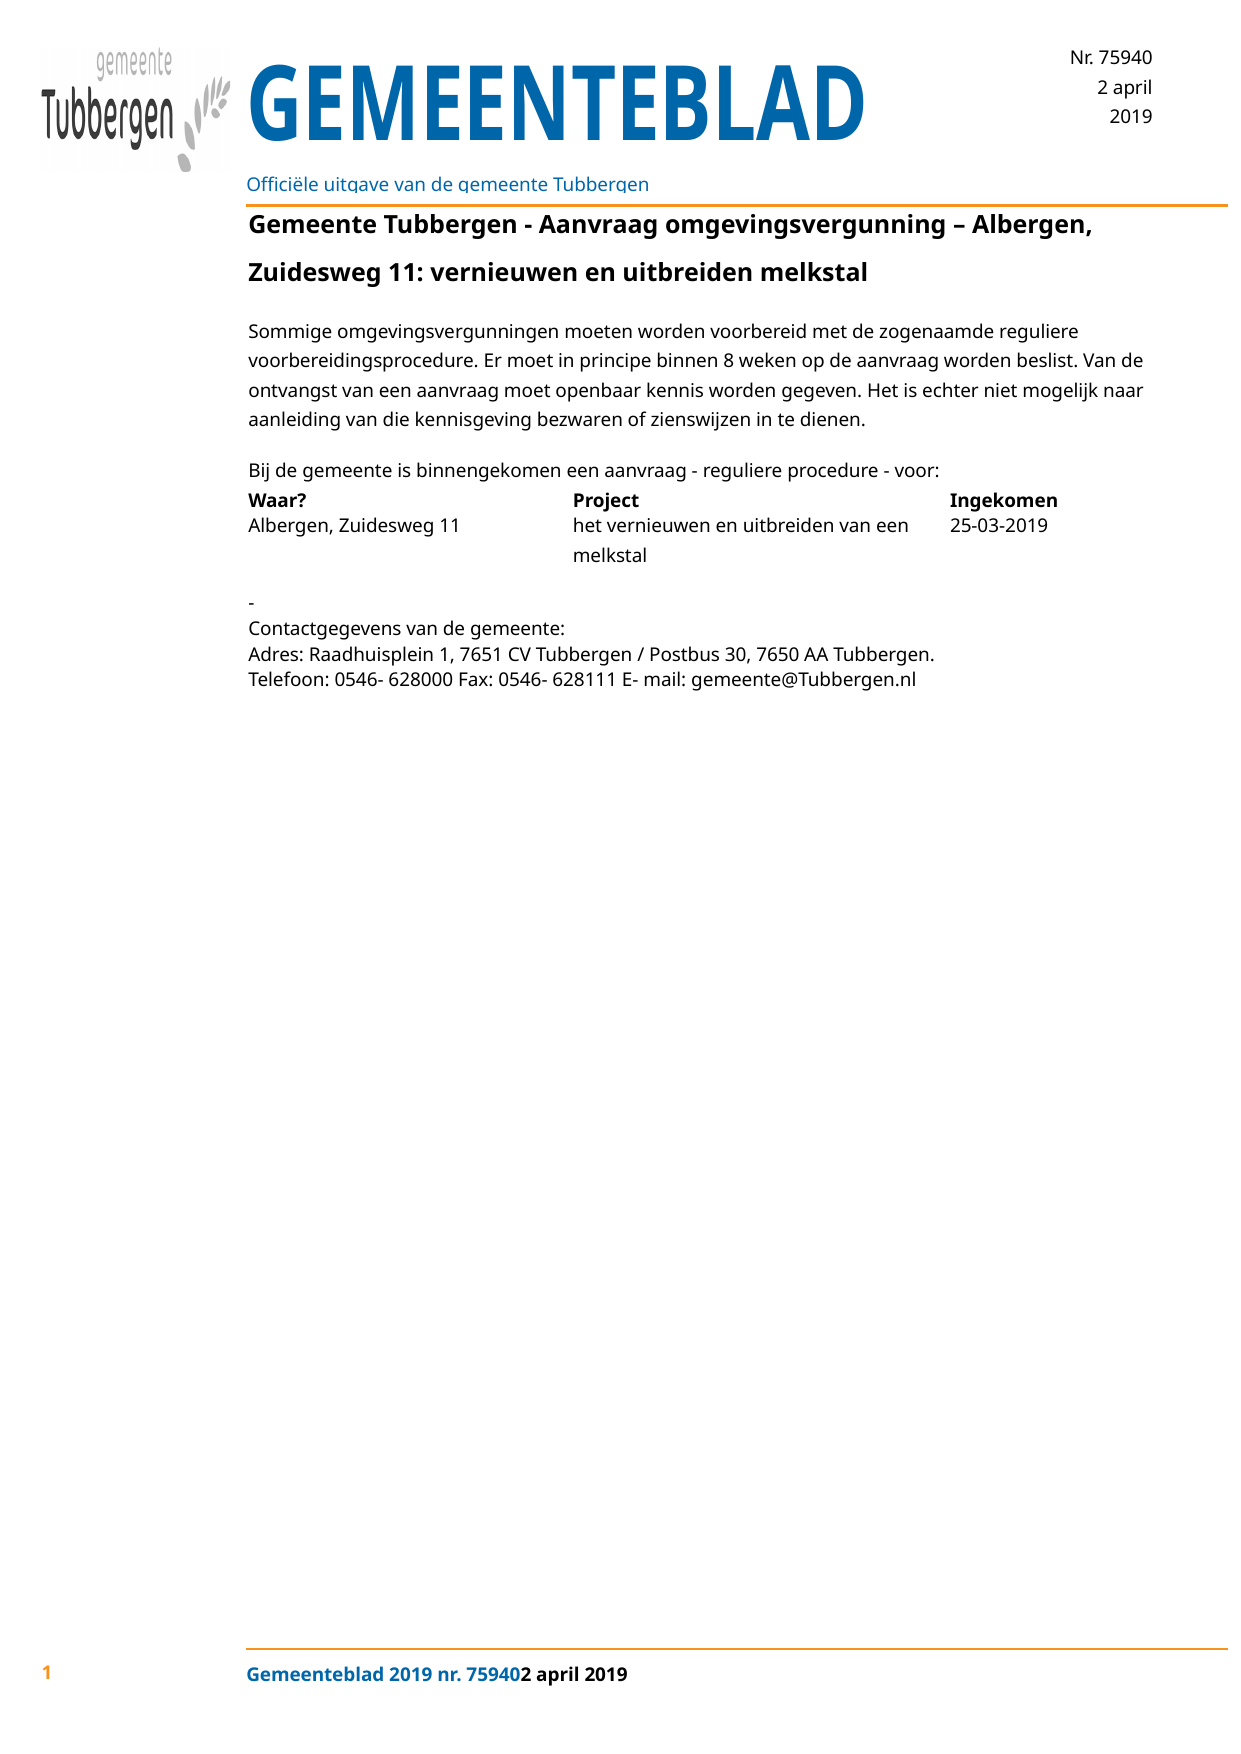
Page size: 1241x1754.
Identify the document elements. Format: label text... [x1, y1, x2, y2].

table_cell Albergen, Zuidesweg 11 [248, 513, 573, 568]
table_cell het vernieuwen en uitbreiden van een melkstal [573, 513, 950, 568]
table_header Waar? [248, 487, 573, 512]
text Gemeente Tubbergen - Aanvraag omgevingsvergunning – Albergen, Zuidesweg 11: vernieuwen en uitbreiden melkstal [248, 207, 1152, 288]
picture [41, 47, 231, 172]
text Contactgegevens van de gemeente: [248, 615, 1152, 641]
text Sommige omgevingsvergunningen moeten worden voorbereid met de zogenaamde reguliere voorbereidingsprocedure. Er moet in principe binnen 8 weken op de aanvraag worden beslist. Van de ontvangst van een aanvraag moet openbaar kennis worden gegeven. Het is echter niet mogelijk naar aanleiding van die kennisgeving bezwaren of zienswijzen in te dienen. [248, 318, 1152, 432]
table_header Project [573, 487, 950, 512]
table_header Ingekomen [950, 487, 1152, 512]
text Telefoon: 0546- 628000 Fax: 0546- 628111 E- mail: gemeente@Tubbergen.nl [248, 666, 1152, 692]
text Bij de gemeente is binnengekomen een aanvraag - reguliere procedure - voor: [248, 457, 1152, 483]
text - [248, 589, 1152, 615]
table_cell 25-03-2019 [950, 513, 1152, 568]
text Adres: Raadhuisplein 1, 7651 CV Tubbergen / Postbus 30, 7650 AA Tubbergen. [248, 641, 1152, 666]
